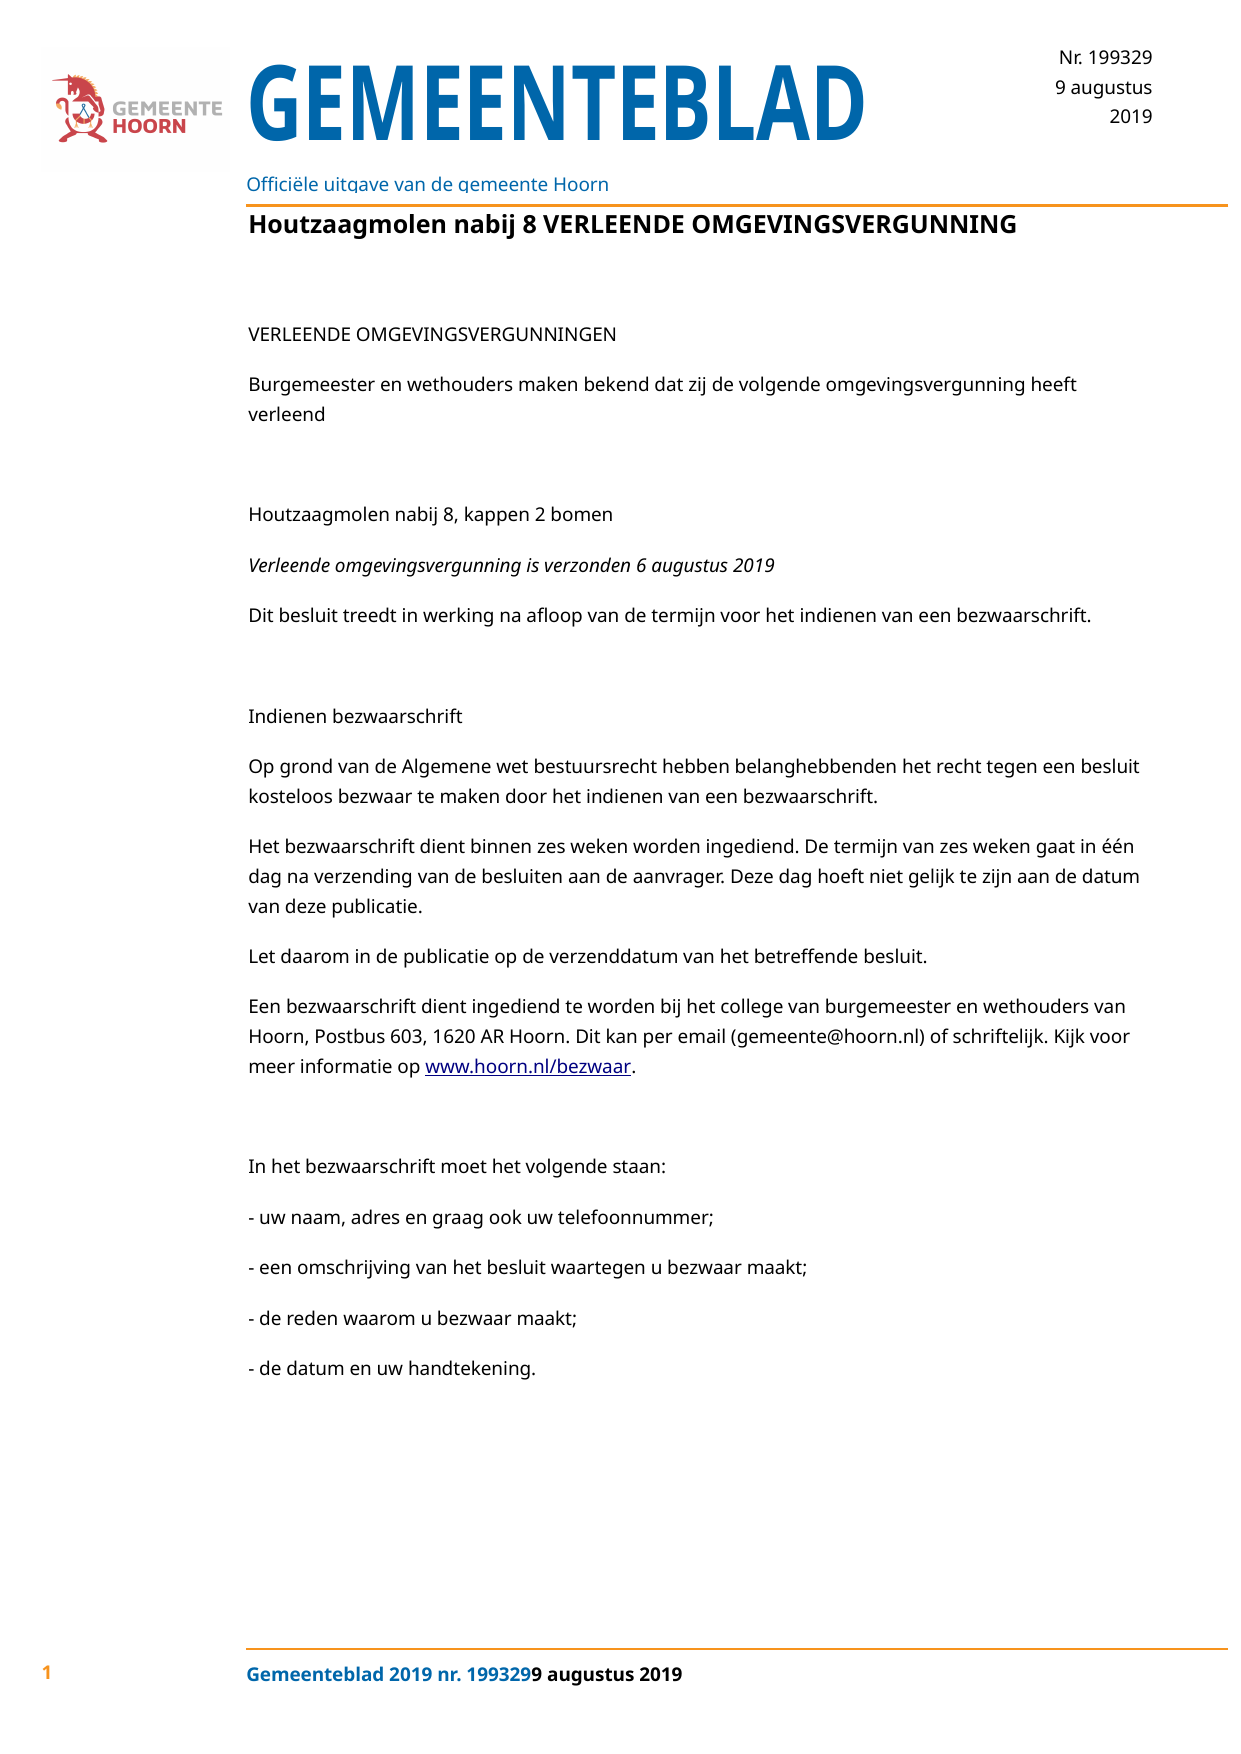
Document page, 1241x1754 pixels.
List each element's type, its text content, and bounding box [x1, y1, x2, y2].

text - de datum en uw handtekening. [248, 1355, 1152, 1381]
text - de reden waarom u bezwaar maakt; [248, 1305, 1152, 1331]
picture [41, 47, 231, 172]
text Indienen bezwaarschrift [248, 703, 1152, 729]
text - uw naam, adres en graag ook uw telefoonnummer; [248, 1204, 1152, 1230]
text Burgemeester en wethouders maken bekend dat zij de volgende omgevingsvergunning heeft verleend [248, 371, 1152, 426]
text Het bezwaarschrift dient binnen zes weken worden ingediend. De termijn van zes weken gaat in één dag na verzending van de besluiten aan de aanvrager. Deze dag hoeft niet gelijk te zijn aan de datum van deze publicatie. [248, 834, 1152, 918]
text Dit besluit treedt in werking na afloop van de termijn voor het indienen van een bezwaarschrift. [248, 602, 1152, 628]
text Let daarom in de publicatie op de verzenddatum van het betreffende besluit. [248, 943, 1152, 969]
text - een omschrijving van het besluit waartegen u bezwaar maakt; [248, 1254, 1152, 1280]
text Op grond van de Algemene wet bestuursrecht hebben belanghebbenden het recht tegen een besluit kosteloos bezwaar te maken door het indienen van een bezwaarschrift. [248, 754, 1152, 809]
text Houtzaagmolen nabij 8, kappen 2 bomen [248, 502, 1152, 527]
text Houtzaagmolen nabij 8 VERLEENDE OMGEVINGSVERGUNNING [248, 207, 1152, 241]
text Een bezwaarschrift dient ingediend te worden bij het college van burgemeester en wethouders van Hoorn, Postbus 603, 1620 AR Hoorn. Dit kan per email (gemeente@hoorn.nl) of schriftelijk. Kijk voor meer informatie op www.hoorn.nl/bezwaar. [248, 994, 1152, 1078]
text In het bezwaarschrift moet het volgende staan: [248, 1154, 1152, 1179]
text Verleende omgevingsvergunning is verzonden 6 augustus 2019 [248, 552, 1152, 578]
text VERLEENDE OMGEVINGSVERGUNNINGEN [248, 321, 1152, 346]
